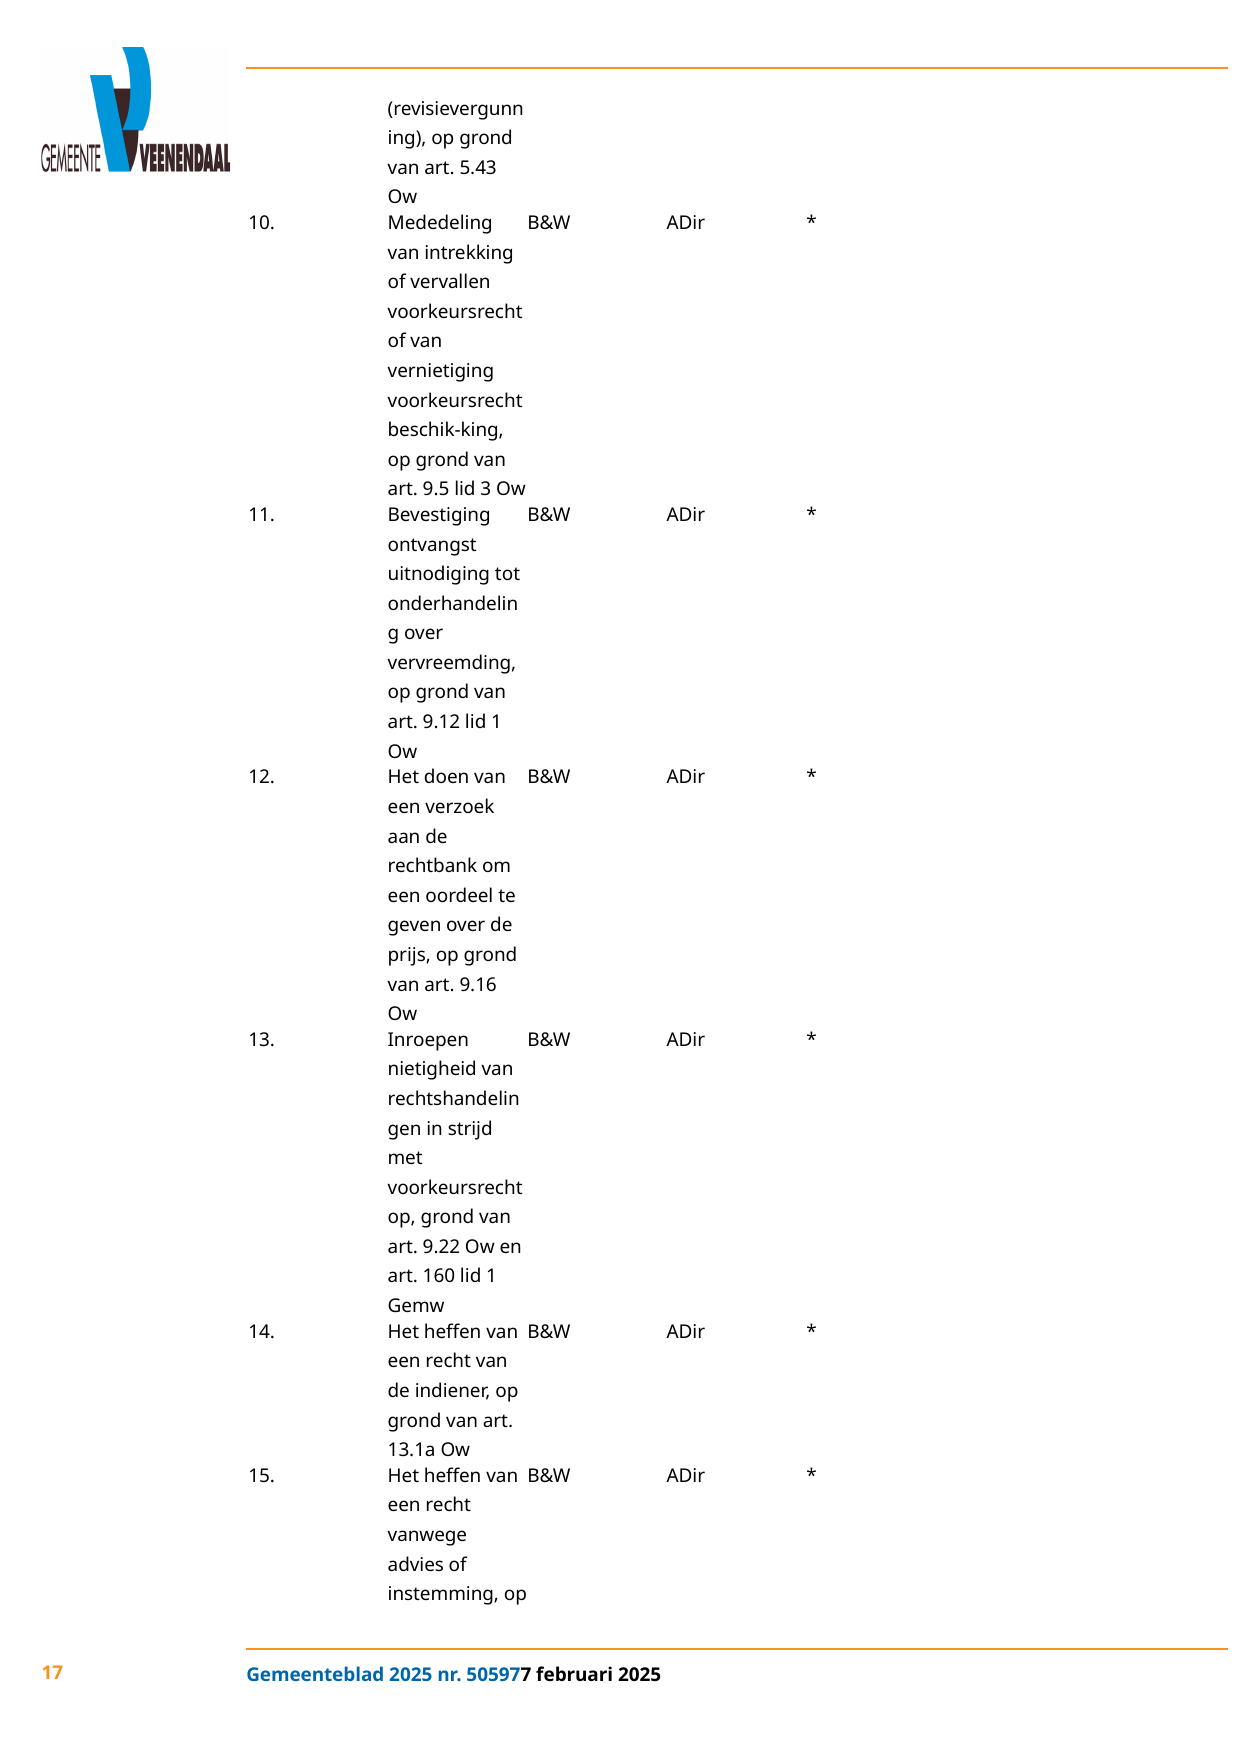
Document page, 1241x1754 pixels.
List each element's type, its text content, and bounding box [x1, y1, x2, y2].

table_cell B&W [527, 1318, 666, 1462]
table_cell Mededeling van intrekking of vervallen voorkeursrecht of van vernietiging voorkeursrechtbeschik-king, op grond van art. 9.5 lid 3 Ow [388, 209, 527, 501]
table_cell ADir [666, 1318, 806, 1462]
table_cell B&W [527, 1026, 666, 1318]
table_cell Het doen van een verzoek aan de rechtbank om een oordeel te geven over de prijs, op grond van art. 9.16 Ow [388, 764, 527, 1026]
table_cell [945, 764, 1152, 1026]
table_cell B&W [527, 764, 666, 1026]
table_cell Het heffen van een recht vanwege advies of instemming, op [388, 1462, 527, 1606]
table_cell Inroepen nietigheid van rechtshandelingen in strijd met voorkeursrecht op, grond van art. 9.22 Ow en art. 160 lid 1 Gemw [388, 1026, 527, 1318]
table_cell [248, 501, 387, 764]
table_cell [945, 1462, 1152, 1606]
table_cell [945, 1026, 1152, 1318]
picture [123, 47, 231, 172]
table_cell B&W [527, 209, 666, 501]
table_cell ADir [666, 209, 806, 501]
table_cell [945, 501, 1152, 764]
table_cell [248, 1462, 387, 1606]
table_cell [248, 1026, 387, 1318]
table_cell * [806, 501, 945, 764]
table_cell [945, 1318, 1152, 1462]
table_cell * [806, 1462, 945, 1606]
table_cell [945, 209, 1152, 501]
table_cell [248, 1318, 387, 1462]
table_cell B&W [527, 501, 666, 764]
table_cell ADir [666, 501, 806, 764]
table_cell [248, 209, 387, 501]
table_cell [527, 95, 666, 209]
table_cell * [806, 1026, 945, 1318]
table_cell (revisievergunning), op grond van art. 5.43 Ow [388, 95, 527, 209]
table_cell Het heffen van een recht van de indiener, op grond van art. 13.1a Ow [388, 1318, 527, 1462]
table_cell [666, 95, 806, 209]
table_cell ADir [666, 1462, 806, 1606]
table_cell ADir [666, 1026, 806, 1318]
table_cell Bevestiging ontvangst uitnodiging tot onderhandeling over vervreemding, op grond van art. 9.12 lid 1 Ow [388, 501, 527, 764]
table_cell * [806, 1318, 945, 1462]
table_cell * [806, 764, 945, 1026]
table_cell [945, 95, 1152, 209]
table_cell ADir [666, 764, 806, 1026]
table_cell [248, 764, 387, 1026]
table_cell [248, 95, 387, 209]
picture [41, 47, 130, 172]
table_cell [806, 95, 945, 209]
table_cell * [806, 209, 945, 501]
table_cell B&W [527, 1462, 666, 1606]
